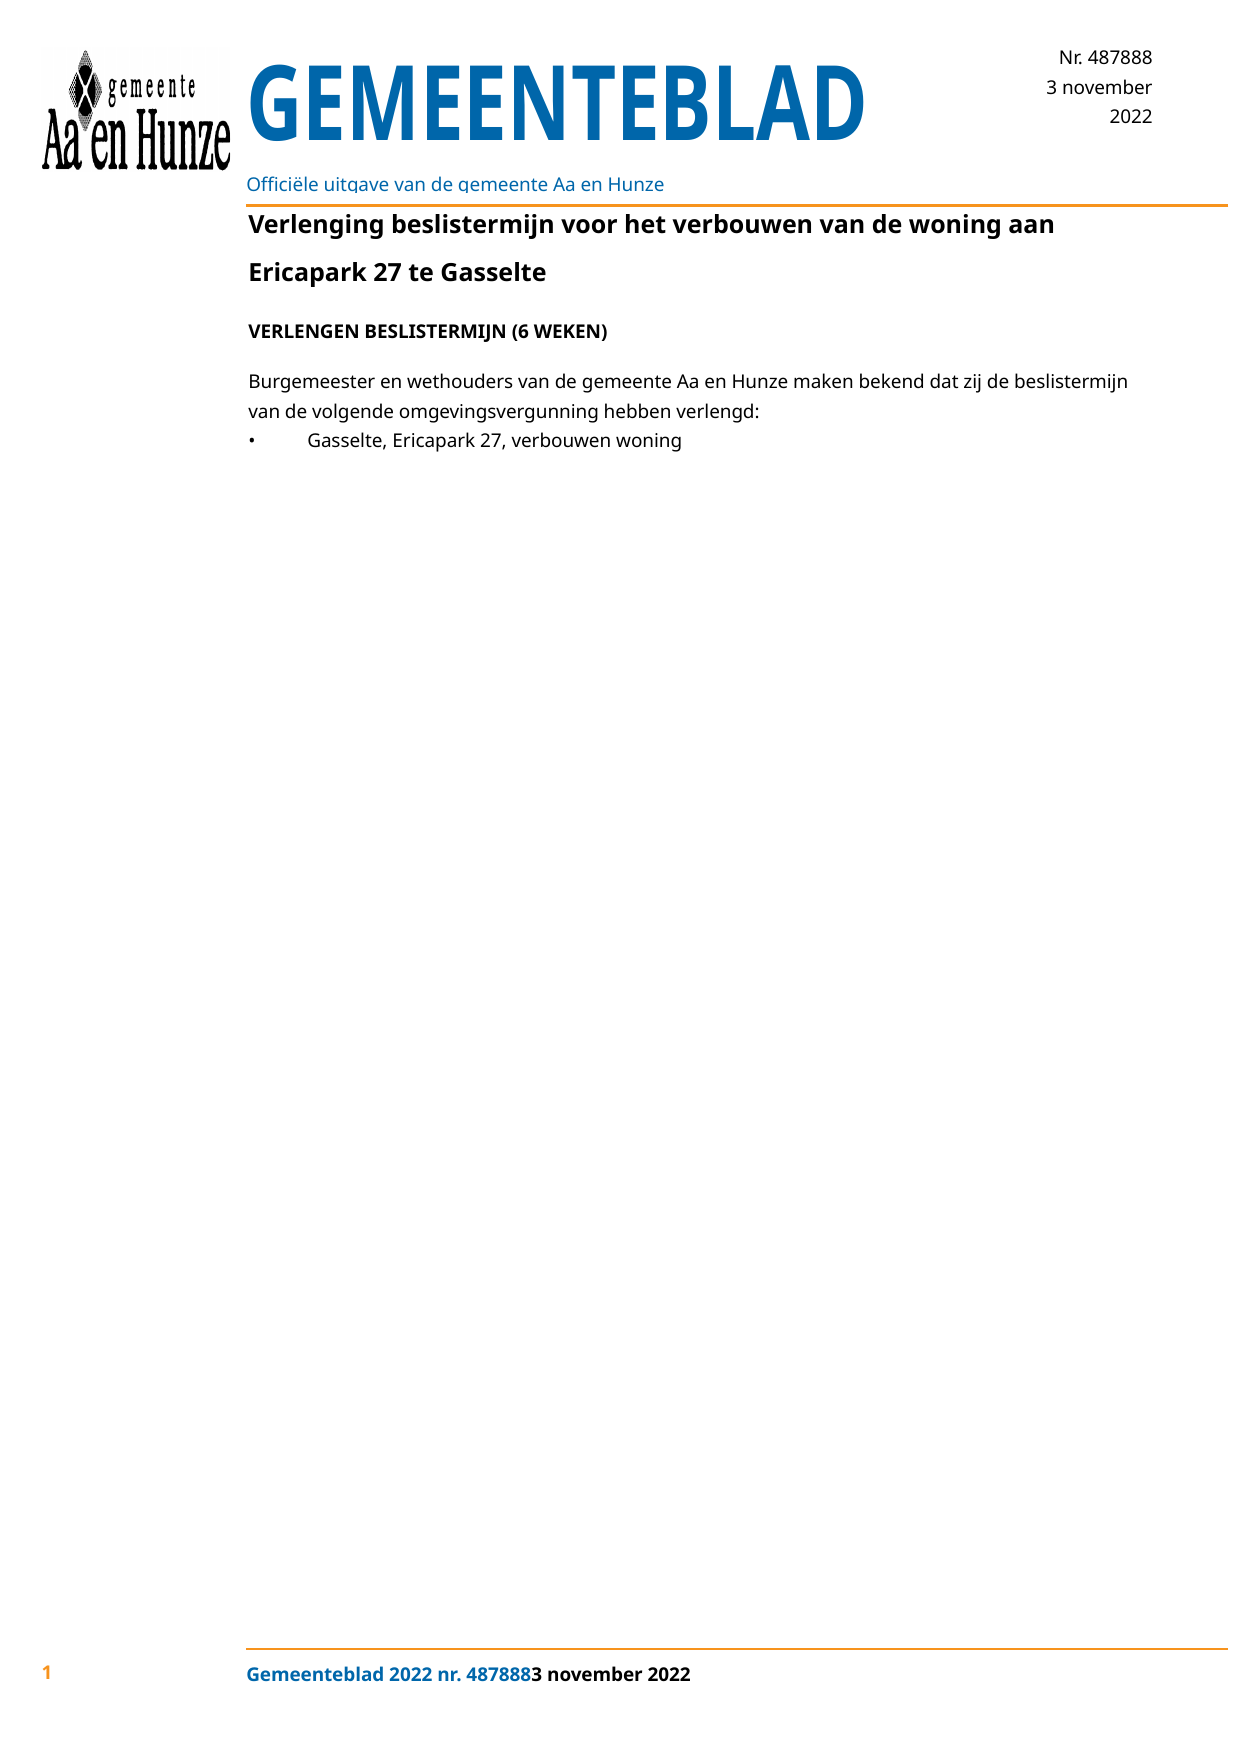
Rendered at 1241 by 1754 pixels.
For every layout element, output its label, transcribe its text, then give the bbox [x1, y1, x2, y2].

text VERLENGEN BESLISTERMIJN (6 WEKEN) [248, 318, 1152, 344]
list Gasselte, Ericapark 27, verbouwen woning [248, 427, 1152, 453]
text Burgemeester en wethouders van de gemeente Aa en Hunze maken bekend dat zij de beslistermijn van de volgende omgevingsvergunning hebben verlengd: [248, 368, 1152, 424]
text Verlenging beslistermijn voor het verbouwen van de woning aan Ericapark 27 te Gasselte [248, 207, 1152, 288]
picture [41, 47, 231, 172]
